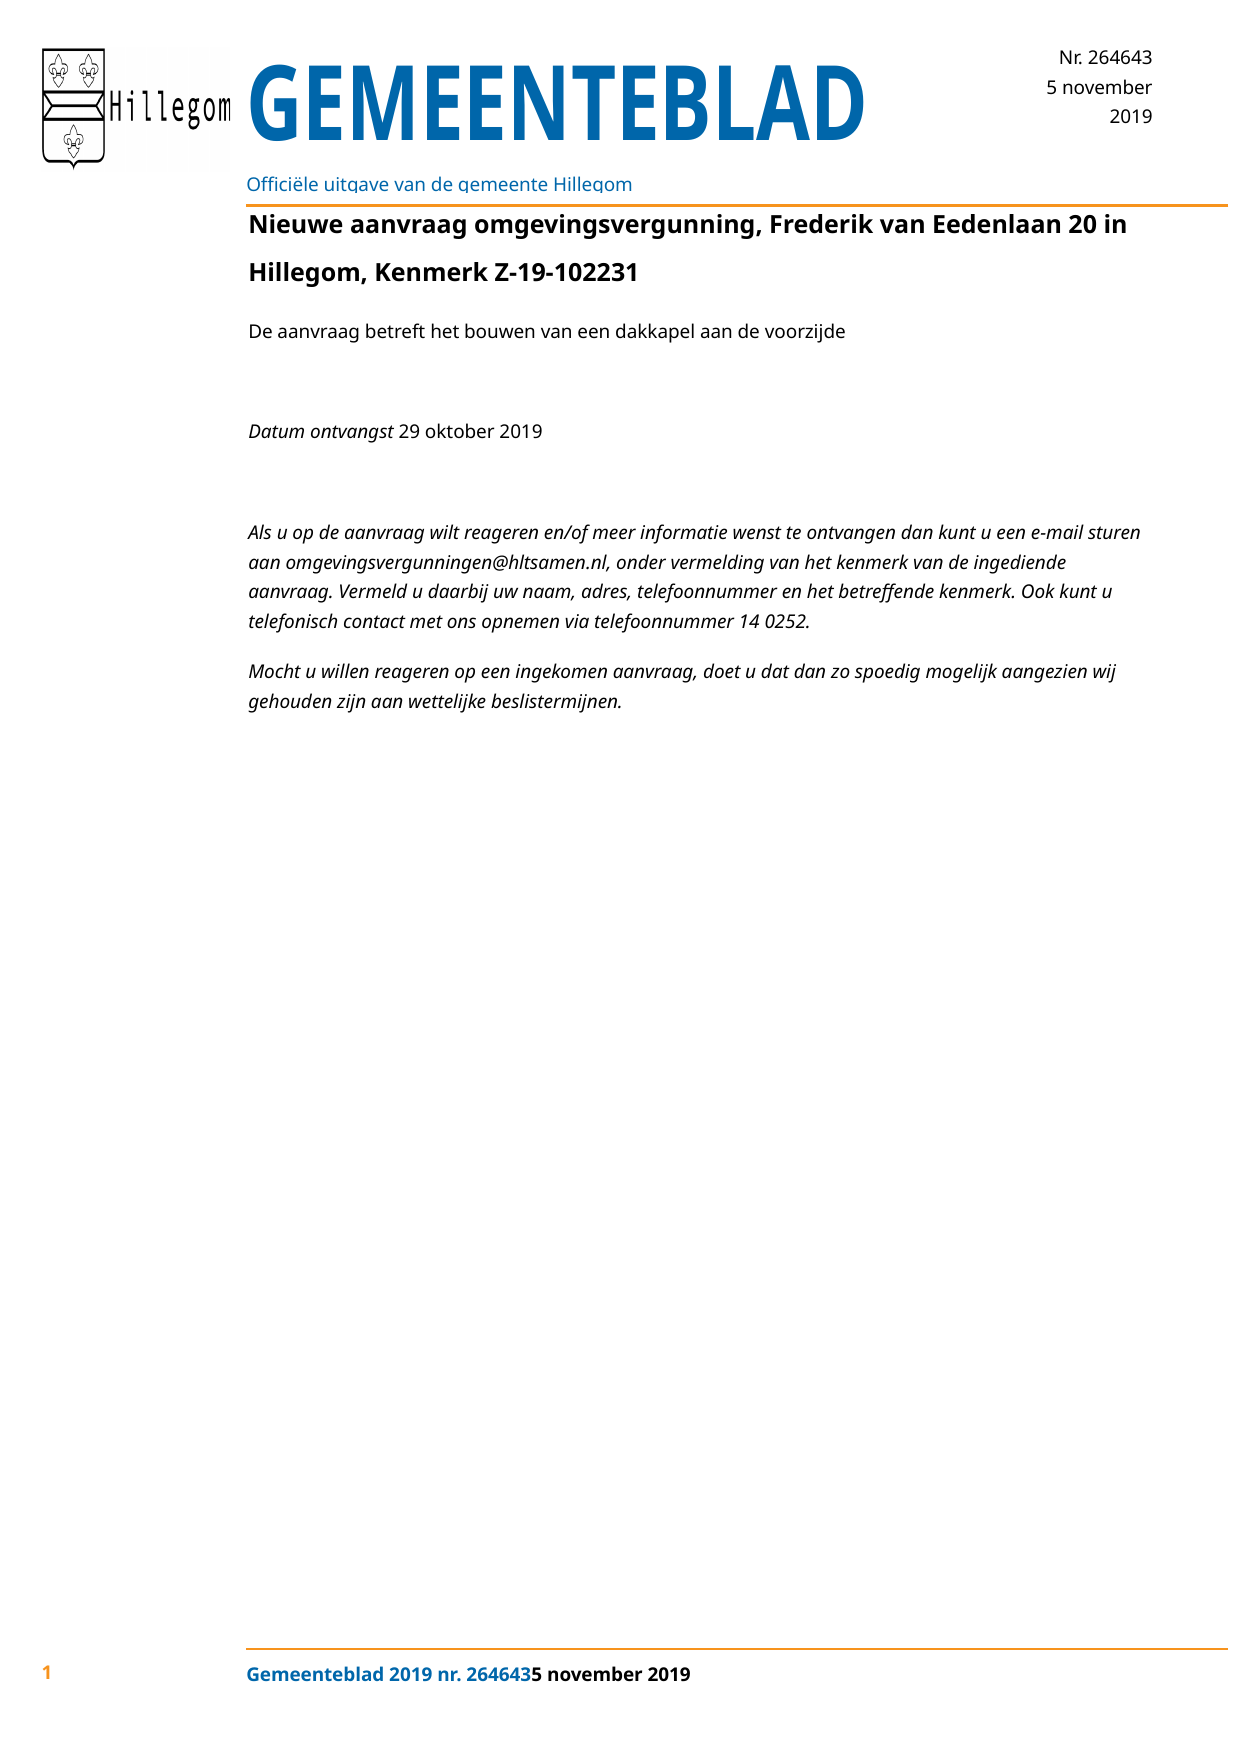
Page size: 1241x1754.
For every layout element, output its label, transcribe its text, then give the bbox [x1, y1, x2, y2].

text Datum ontvangst 29 oktober 2019 [248, 419, 1152, 444]
picture [41, 47, 231, 172]
text Als u op de aanvraag wilt reageren en/of meer informatie wenst te ontvangen dan kunt u een e-mail sturen aan omgevingsvergunningen@hltsamen.nl, onder vermelding van het kenmerk van de ingediende aanvraag. Vermeld u daarbij uw naam, adres, telefoonnummer en het betreffende kenmerk. Ook kunt u telefonisch contact met ons opnemen via telefoonnummer 14 0252. [248, 519, 1152, 634]
text Mocht u willen reageren op een ingekomen aanvraag, doet u dat dan zo spoedig mogelijk aangezien wij gehouden zijn aan wettelijke beslistermijnen. [248, 659, 1152, 714]
text Nieuwe aanvraag omgevingsvergunning, Frederik van Eedenlaan 20 in Hillegom, Kenmerk Z-19-102231 [248, 207, 1152, 288]
text De aanvraag betreft het bouwen van een dakkapel aan de voorzijde [248, 318, 1152, 344]
